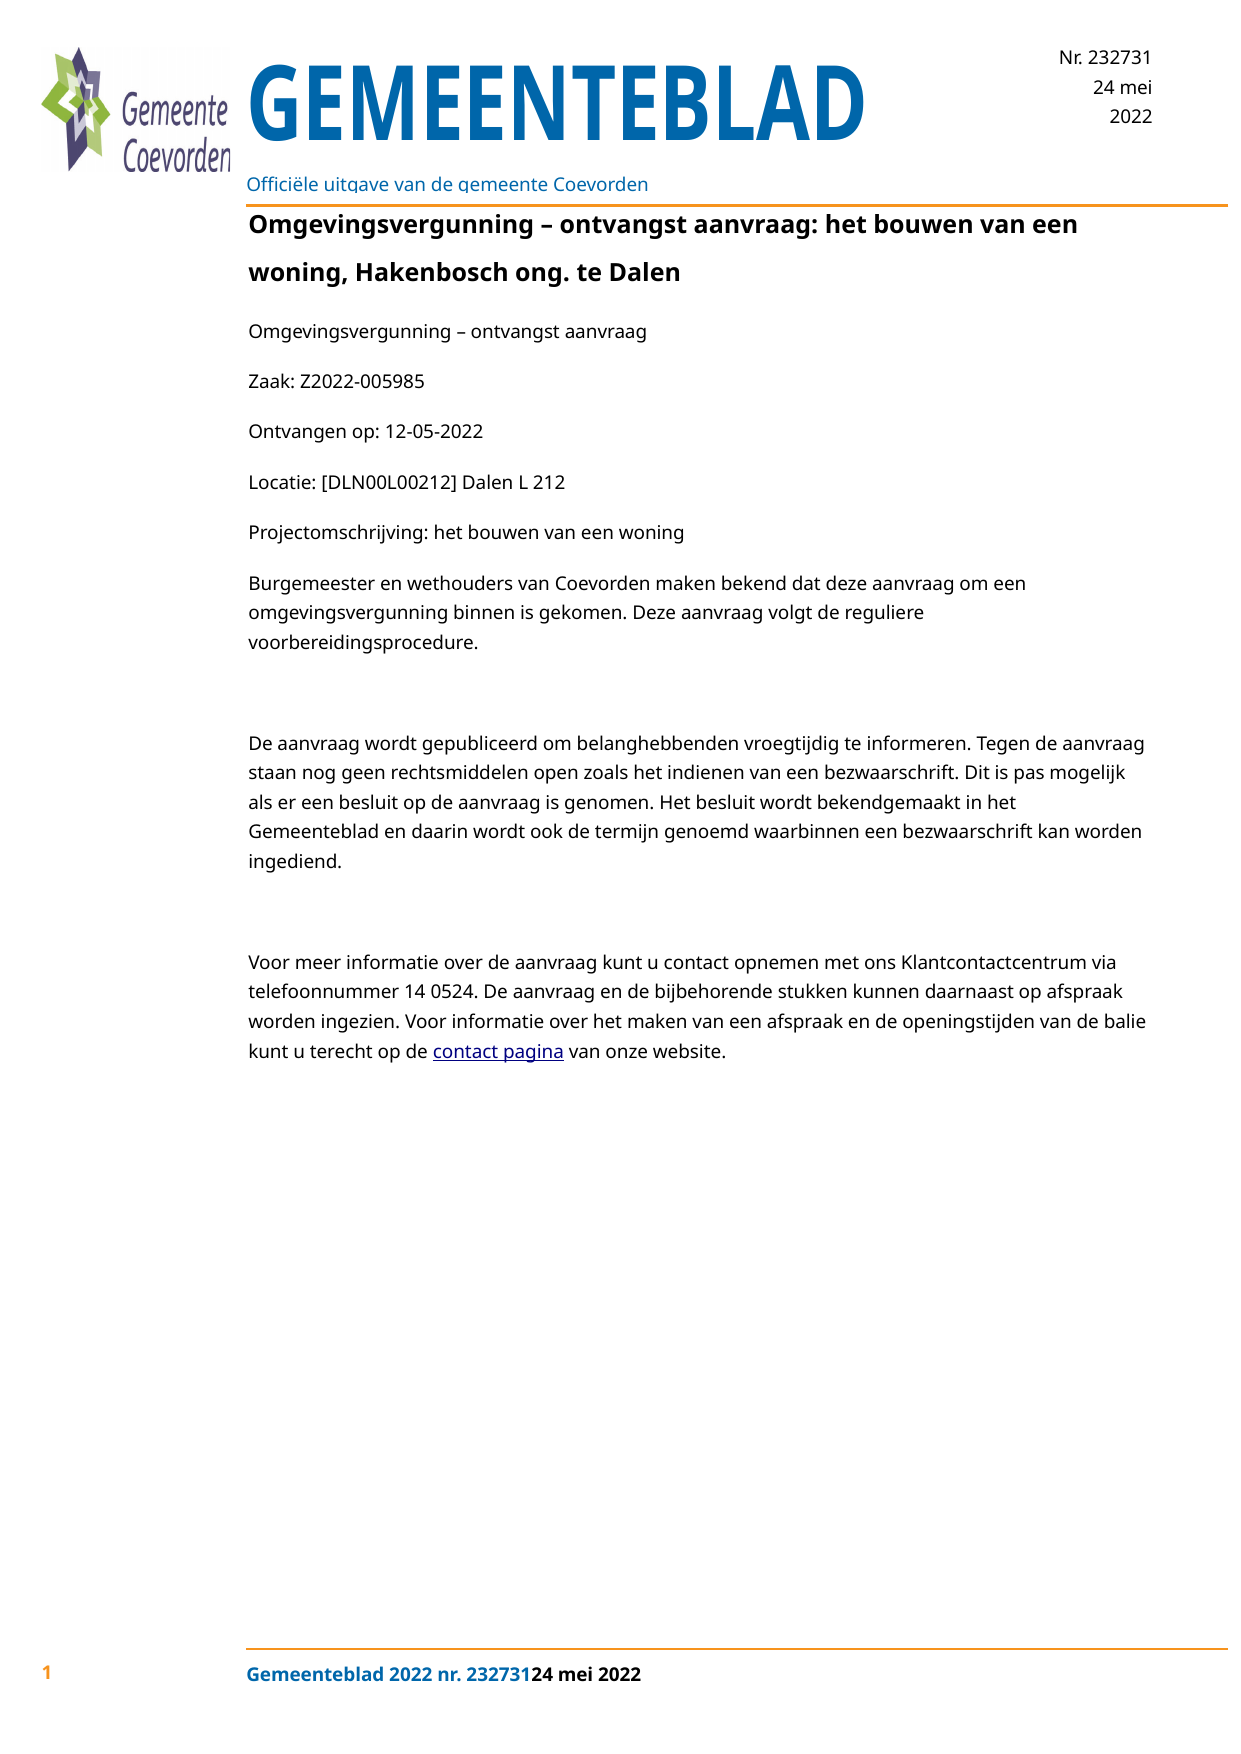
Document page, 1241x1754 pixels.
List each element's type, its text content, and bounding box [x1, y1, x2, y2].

text Locatie: [DLN00L00212] Dalen L 212 [248, 469, 1152, 495]
text Zaak: Z2022-005985 [248, 368, 1152, 394]
text Omgevingsvergunning – ontvangst aanvraag: het bouwen van een woning, Hakenbosch ong. te Dalen [248, 207, 1152, 288]
text Burgemeester en wethouders van Coevorden maken bekend dat deze aanvraag om een omgevingsvergunning binnen is gekomen. Deze aanvraag volgt de reguliere voorbereidingsprocedure. [248, 570, 1152, 655]
picture [41, 47, 231, 172]
text Omgevingsvergunning – ontvangst aanvraag [248, 318, 1152, 344]
text De aanvraag wordt gepubliceerd om belanghebbenden vroegtijdig te informeren. Tegen de aanvraag staan nog geen rechtsmiddelen open zoals het indienen van een bezwaarschrift. Dit is pas mogelijk als er een besluit op de aanvraag is genomen. Het besluit wordt bekendgemaakt in het Gemeenteblad en daarin wordt ook de termijn genoemd waarbinnen een bezwaarschrift kan worden ingediend. [248, 730, 1152, 874]
text Ontvangen op: 12-05-2022 [248, 419, 1152, 444]
text Projectomschrijving: het bouwen van een woning [248, 519, 1152, 545]
text Voor meer informatie over de aanvraag kunt u contact opnemen met ons Klantcontactcentrum via telefoonnummer 14 0524. De aanvraag en de bijbehorende stukken kunnen daarnaast op afspraak worden ingezien. Voor informatie over het maken van een afspraak en de openingstijden van de balie kunt u terecht op de contact pagina van onze website. [248, 949, 1152, 1064]
